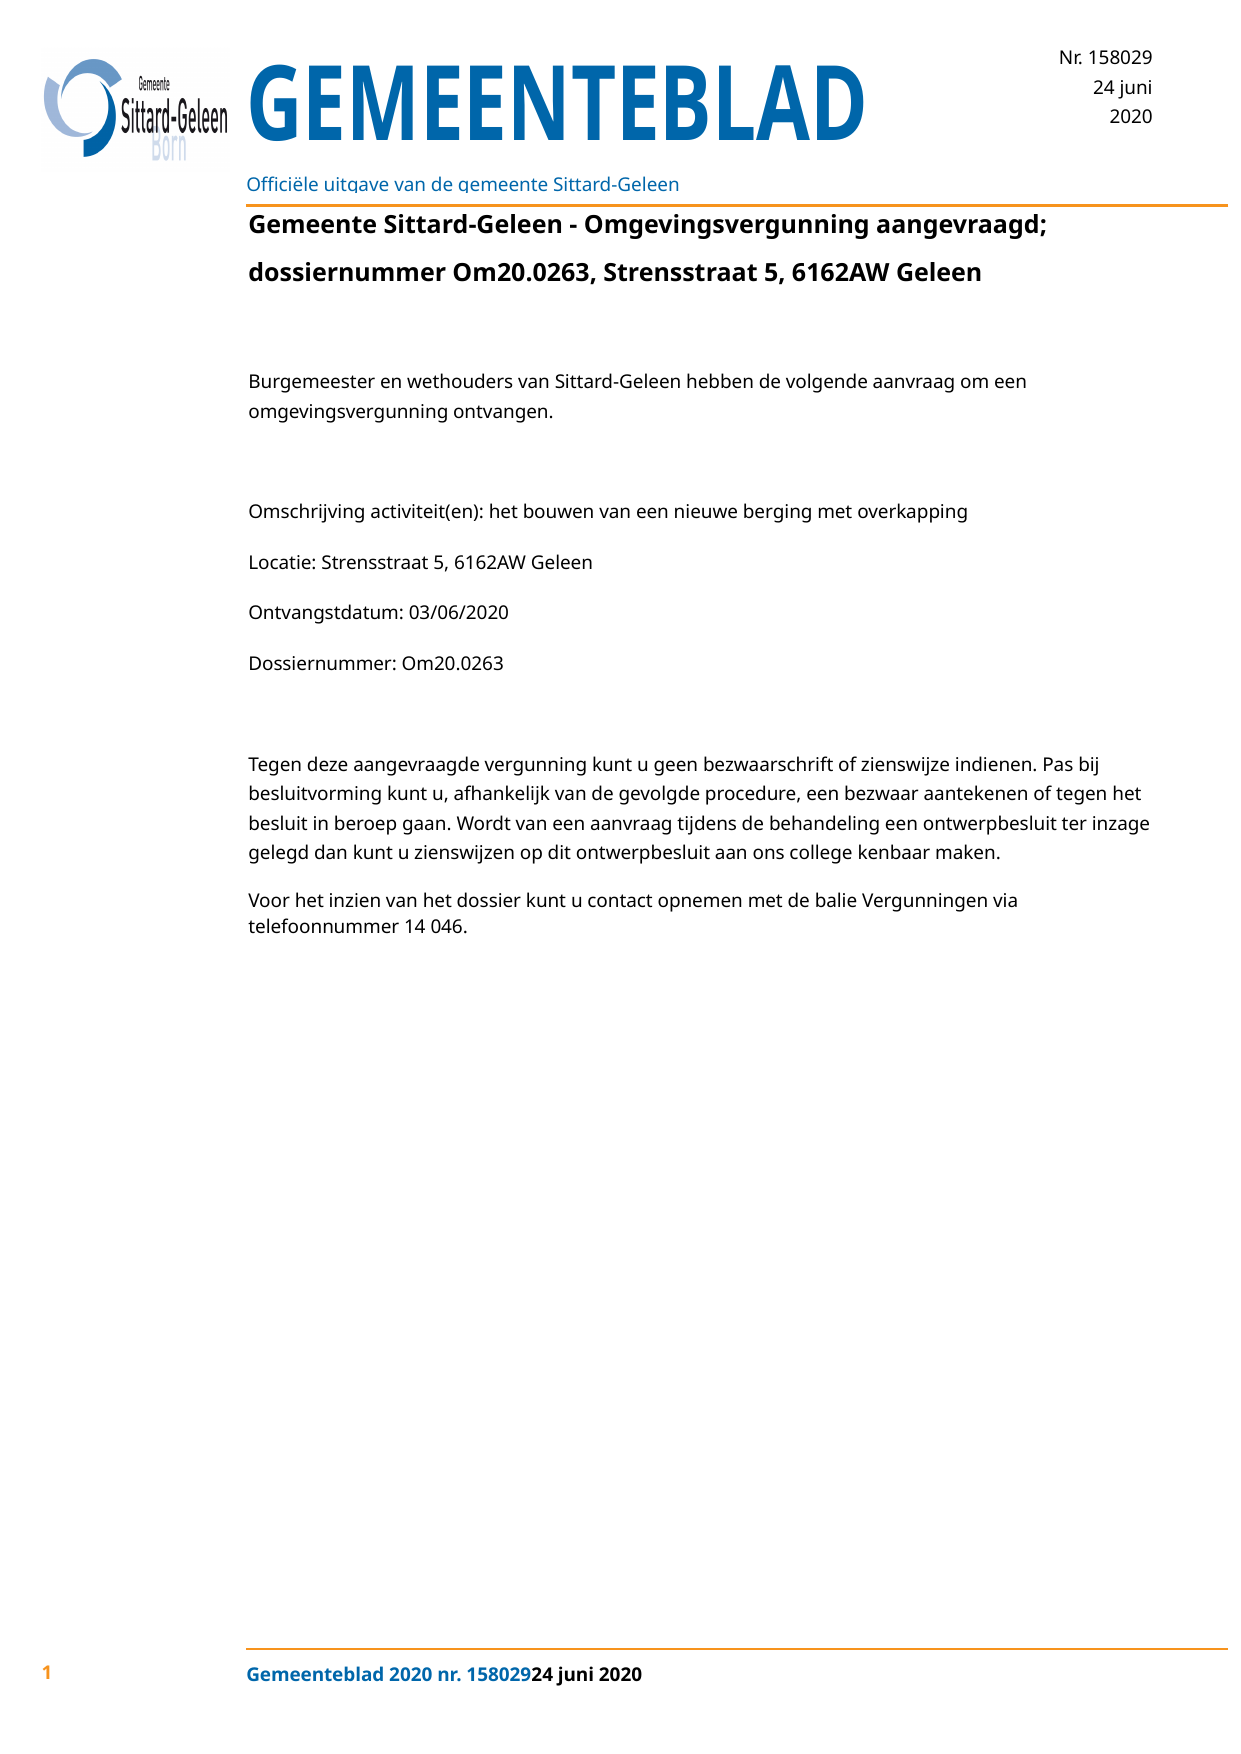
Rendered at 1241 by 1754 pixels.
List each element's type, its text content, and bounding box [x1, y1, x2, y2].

text Tegen deze aangevraagde vergunning kunt u geen bezwaarschrift of zienswijze indienen. Pas bij besluitvorming kunt u, afhankelijk van de gevolgde procedure, een bezwaar aantekenen of tegen het besluit in beroep gaan. Wordt van een aanvraag tijdens de behandeling een ontwerpbesluit ter inzage gelegd dan kunt u zienswijzen op dit ontwerpbesluit aan ons college kenbaar maken. [248, 751, 1152, 865]
text Voor het inzien van het dossier kunt u contact opnemen met de balie Vergunningen via telefoonnummer 14 046. [248, 887, 1152, 939]
picture [41, 47, 231, 172]
text Ontvangstdatum: 03/06/2020 [248, 599, 1152, 625]
text Omschrijving activiteit(en): het bouwen van een nieuwe berging met overkapping [248, 499, 1152, 524]
text Locatie: Strensstraat 5, 6162AW Geleen [248, 549, 1152, 575]
text Burgemeester en wethouders van Sittard-Geleen hebben de volgende aanvraag om een omgevingsvergunning ontvangen. [248, 368, 1152, 424]
text Dossiernummer: Om20.0263 [248, 650, 1152, 676]
text Gemeente Sittard-Geleen - Omgevingsvergunning aangevraagd; dossiernummer Om20.0263, Strensstraat 5, 6162AW Geleen [248, 207, 1152, 288]
